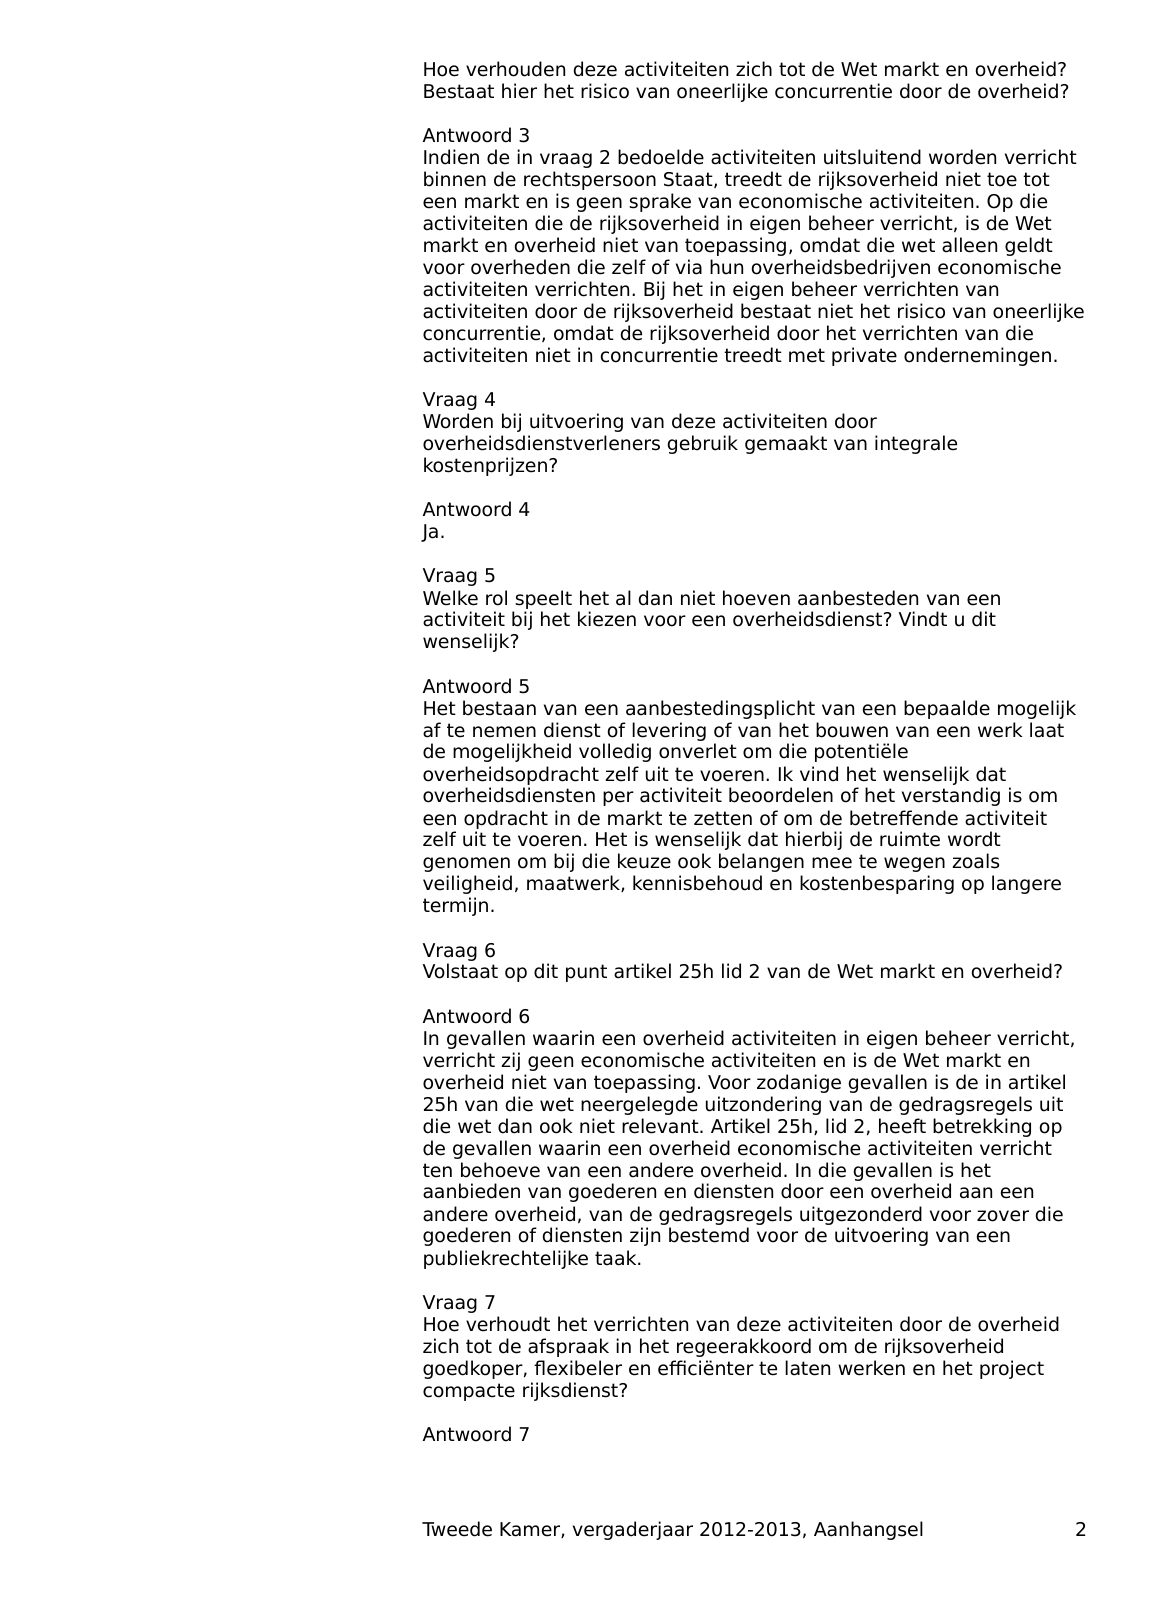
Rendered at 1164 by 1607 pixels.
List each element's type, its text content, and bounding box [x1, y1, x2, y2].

text Vraag 4 [422, 389, 1087, 411]
text Vraag 7 [422, 1292, 1087, 1313]
text Hoe verhouden deze activiteiten zich tot de Wet markt en overheid? Bestaat hier het risico van oneerlijke concurrentie door de overheid? [422, 59, 1087, 103]
text Indien de in vraag 2 bedoelde activiteiten uitsluitend worden verricht binnen de rechtspersoon Staat, treedt de rijksoverheid niet toe tot een markt en is geen sprake van economische activiteiten. Op die activiteiten die de rijksoverheid in eigen beheer verricht, is de Wet markt en overheid niet van toepassing, omdat die wet alleen geldt voor overheden die zelf of via hun overheidsbedrijven economische activiteiten verrichten. Bij het in eigen beheer verrichten van activiteiten door de rijksoverheid bestaat niet het risico van oneerlijke concurrentie, omdat de rijksoverheid door het verrichten van die activiteiten niet in concurrentie treedt met private ondernemingen. [422, 147, 1087, 367]
text Antwoord 7 [422, 1424, 1087, 1446]
text Ja. [422, 521, 1087, 543]
text Antwoord 3 [422, 125, 1087, 147]
text In gevallen waarin een overheid activiteiten in eigen beheer verricht, verricht zij geen economische activiteiten en is de Wet markt en overheid niet van toepassing. Voor zodanige gevallen is de in artikel 25h van die wet neergelegde uitzondering van de gedragsregels uit die wet dan ook niet relevant. Artikel 25h, lid 2, heeft betrekking op de gevallen waarin een overheid economische activiteiten verricht ten behoeve van een andere overheid. In die gevallen is het aanbieden van goederen en diensten door een overheid aan een andere overheid, van de gedragsregels uitgezonderd voor zover die goederen of diensten zijn bestemd voor de uitvoering van een publiekrechtelijke taak. [422, 1028, 1087, 1269]
text Antwoord 6 [422, 1006, 1087, 1028]
text Vraag 5 [422, 565, 1087, 587]
text Vraag 6 [422, 939, 1087, 961]
text Antwoord 5 [422, 676, 1087, 697]
text Worden bij uitvoering van deze activiteiten door overheidsdienstverleners gebruik gemaakt van integrale kostenprijzen? [422, 411, 1087, 477]
text Het bestaan van een aanbestedingsplicht van een bepaalde mogelijk af te nemen dienst of levering of van het bouwen van een werk laat de mogelijkheid volledig onverlet om die potentiële overheidsopdracht zelf uit te voeren. Ik vind het wenselijk dat overheidsdiensten per activiteit beoordelen of het verstandig is om een opdracht in de markt te zetten of om de betreffende activiteit zelf uit te voeren. Het is wenselijk dat hierbij de ruimte wordt genomen om bij die keuze ook belangen mee te wegen zoals veiligheid, maatwerk, kennisbehoud en kostenbesparing op langere termijn. [422, 697, 1087, 917]
text Hoe verhoudt het verrichten van deze activiteiten door de overheid zich tot de afspraak in het regeerakkoord om de rijksoverheid goedkoper, flexibeler en efficiënter te laten werken en het project compacte rijksdienst? [422, 1313, 1087, 1401]
text Welke rol speelt het al dan niet hoeven aanbesteden van een activiteit bij het kiezen voor een overheidsdienst? Vindt u dit wenselijk? [422, 587, 1087, 653]
text Volstaat op dit punt artikel 25h lid 2 van de Wet markt en overheid? [422, 961, 1087, 983]
text Antwoord 4 [422, 499, 1087, 521]
